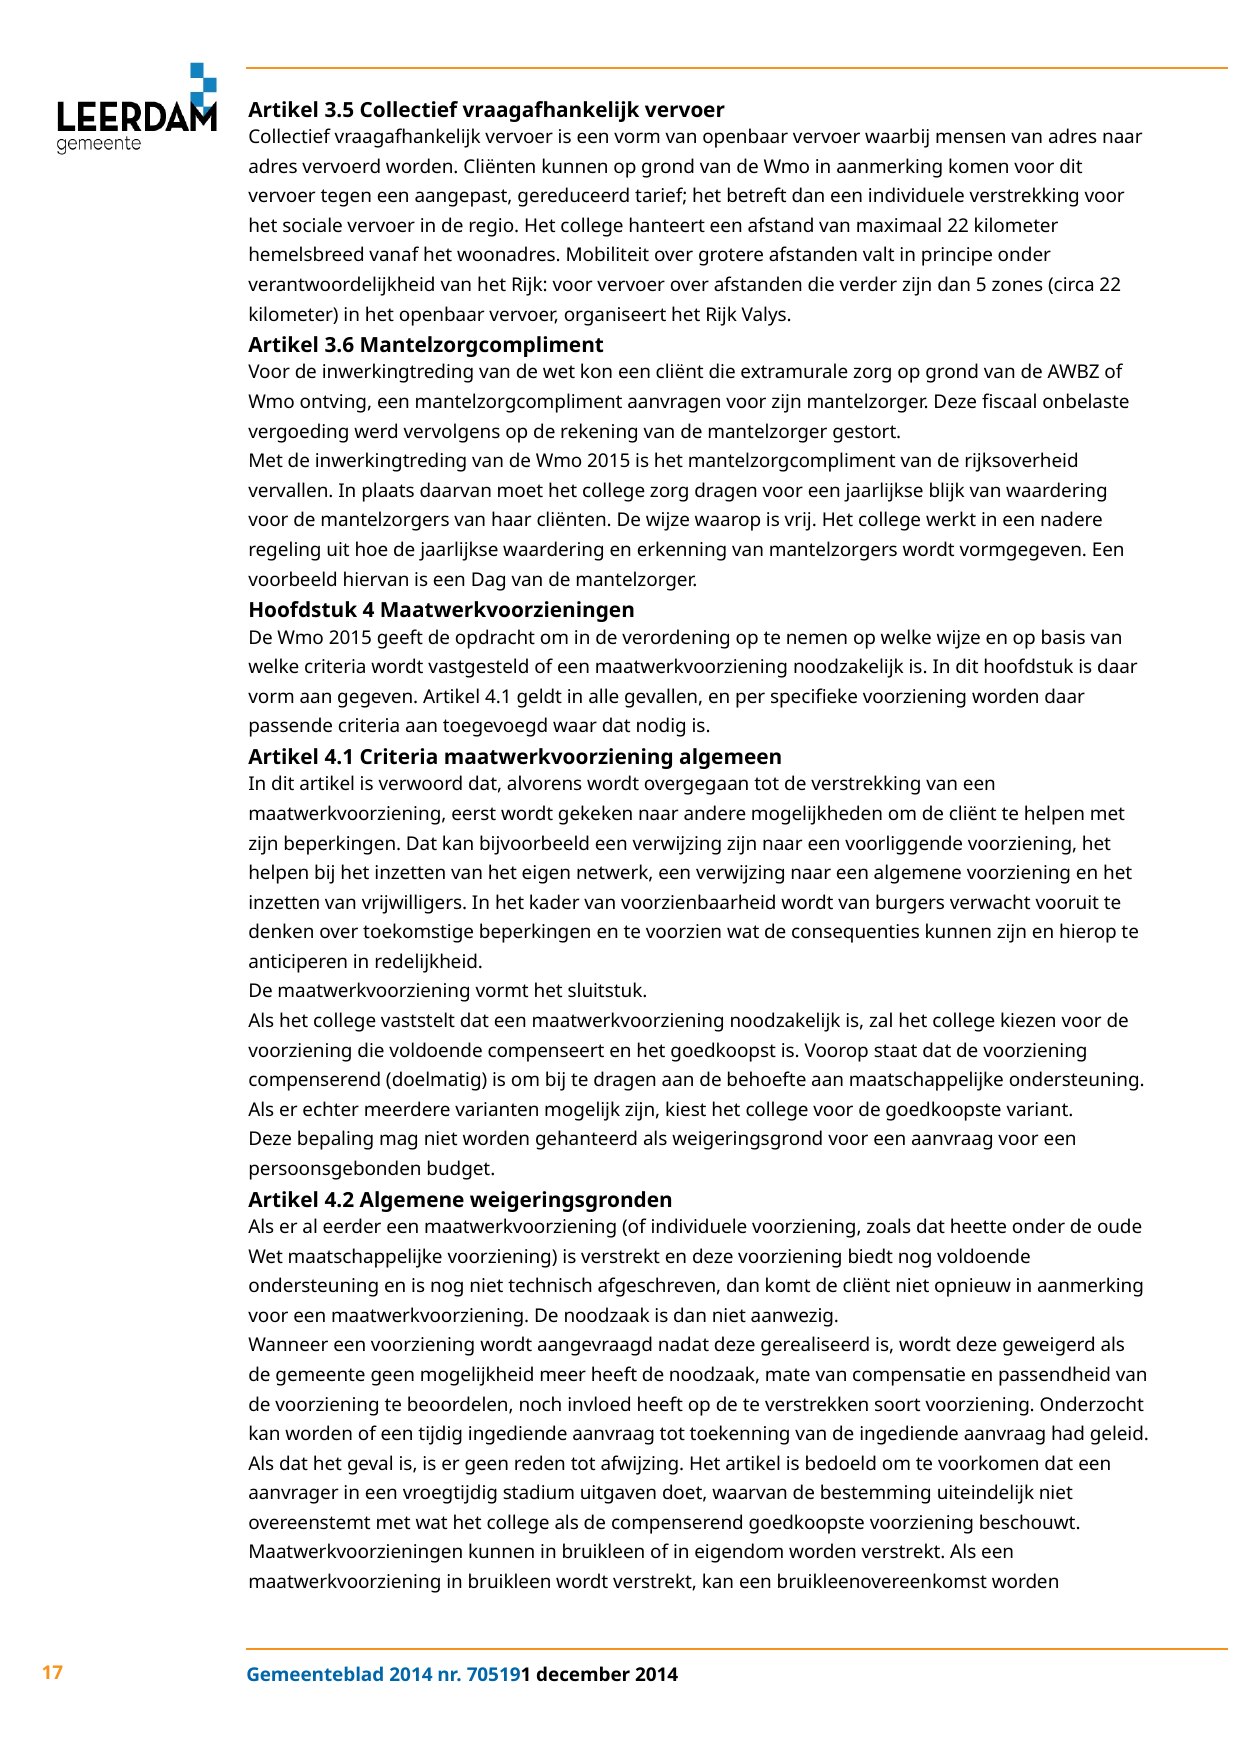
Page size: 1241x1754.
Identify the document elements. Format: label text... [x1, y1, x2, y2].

text Collectief vraagafhankelijk vervoer is een vorm van openbaar vervoer waarbij mensen van adres naar adres vervoerd worden. Cliënten kunnen op grond van de Wmo in aanmerking komen voor dit vervoer tegen een aangepast, gereduceerd tarief; het betreft dan een individuele verstrekking voor het sociale vervoer in de regio. Het college hanteert een afstand van maximaal 22 kilometer hemelsbreed vanaf het woonadres. Mobiliteit over grotere afstanden valt in principe onder verantwoordelijkheid van het Rijk: voor vervoer over afstanden die verder zijn dan 5 zones (circa 22 kilometer) in het openbaar vervoer, organiseert het Rijk Valys. [248, 123, 1152, 326]
text Als er al eerder een maatwerkvoorziening (of individuele voorziening, zoals dat heette onder de oude Wet maatschappelijke voorziening) is verstrekt en deze voorziening biedt nog voldoende ondersteuning en is nog niet technisch afgeschreven, dan komt de cliënt niet opnieuw in aanmerking voor een maatwerkvoorziening. De noodzaak is dan niet aanwezig. [248, 1213, 1152, 1328]
text Maatwerkvoorzieningen kunnen in bruikleen of in eigendom worden verstrekt. Als een maatwerkvoorziening in bruikleen wordt verstrekt, kan een bruikleenovereenkomst worden [248, 1539, 1152, 1594]
text Voor de inwerkingtreding van de wet kon een cliënt die extramurale zorg op grond van de AWBZ of Wmo ontving, een mantelzorgcompliment aanvragen voor zijn mantelzorger. Deze fiscaal onbelaste vergoeding werd vervolgens op de rekening van de mantelzorger gestort. [248, 359, 1152, 444]
text Als het college vaststelt dat een maatwerkvoorziening noodzakelijk is, zal het college kiezen voor de voorziening die voldoende compenseert en het goedkoopst is. Voorop staat dat de voorziening compenserend (doelmatig) is om bij te dragen aan de behoefte aan maatschappelijke ondersteuning. Als er echter meerdere varianten mogelijk zijn, kiest het college voor de goedkoopste variant. [248, 1007, 1152, 1122]
text De maatwerkvoorziening vormt het sluitstuk. [248, 978, 1152, 1003]
text Artikel 3.5 Collectief vraagafhankelijk vervoer [248, 95, 1152, 123]
text Artikel 4.1 Criteria maatwerkvoorziening algemeen [248, 742, 1152, 771]
text In dit artikel is verwoord dat, alvorens wordt overgegaan tot de verstrekking van een maatwerkvoorziening, eerst wordt gekeken naar andere mogelijkheden om de cliënt te helpen met zijn beperkingen. Dat kan bijvoorbeeld een verwijzing zijn naar een voorliggende voorziening, het helpen bij het inzetten van het eigen netwerk, een verwijzing naar een algemene voorziening en het inzetten van vrijwilligers. In het kader van voorzienbaarheid wordt van burgers verwacht vooruit te denken over toekomstige beperkingen en te voorzien wat de consequenties kunnen zijn en hierop te anticiperen in redelijkheid. [248, 771, 1152, 974]
picture [41, 47, 231, 172]
text Artikel 4.2 Algemene weigeringsgronden [248, 1185, 1152, 1213]
text Hoofdstuk 4 Maatwerkvoorzieningen [248, 595, 1152, 624]
text Met de inwerkingtreding van de Wmo 2015 is het mantelzorgcompliment van de rijksoverheid vervallen. In plaats daarvan moet het college zorg dragen voor een jaarlijkse blijk van waardering voor de mantelzorgers van haar cliënten. De wijze waarop is vrij. Het college werkt in een nadere regeling uit hoe de jaarlijkse waardering en erkenning van mantelzorgers wordt vormgegeven. Een voorbeeld hiervan is een Dag van de mantelzorger. [248, 447, 1152, 592]
text De Wmo 2015 geeft de opdracht om in de verordening op te nemen op welke wijze en op basis van welke criteria wordt vastgesteld of een maatwerkvoorziening noodzakelijk is. In dit hoofdstuk is daar vorm aan gegeven. Artikel 4.1 geldt in alle gevallen, en per specifieke voorziening worden daar passende criteria aan toegevoegd waar dat nodig is. [248, 624, 1152, 738]
text Deze bepaling mag niet worden gehanteerd als weigeringsgrond voor een aanvraag voor een persoonsgebonden budget. [248, 1126, 1152, 1181]
text Artikel 3.6 Mantelzorgcompliment [248, 330, 1152, 359]
text Wanneer een voorziening wordt aangevraagd nadat deze gerealiseerd is, wordt deze geweigerd als de gemeente geen mogelijkheid meer heeft de noodzaak, mate van compensatie en passendheid van de voorziening te beoordelen, noch invloed heeft op de te verstrekken soort voorziening. Onderzocht kan worden of een tijdig ingediende aanvraag tot toekenning van de ingediende aanvraag had geleid. Als dat het geval is, is er geen reden tot afwijzing. Het artikel is bedoeld om te voorkomen dat een aanvrager in een vroegtijdig stadium uitgaven doet, waarvan de bestemming uiteindelijk niet overeenstemt met wat het college als de compenserend goedkoopste voorziening beschouwt. [248, 1332, 1152, 1535]
